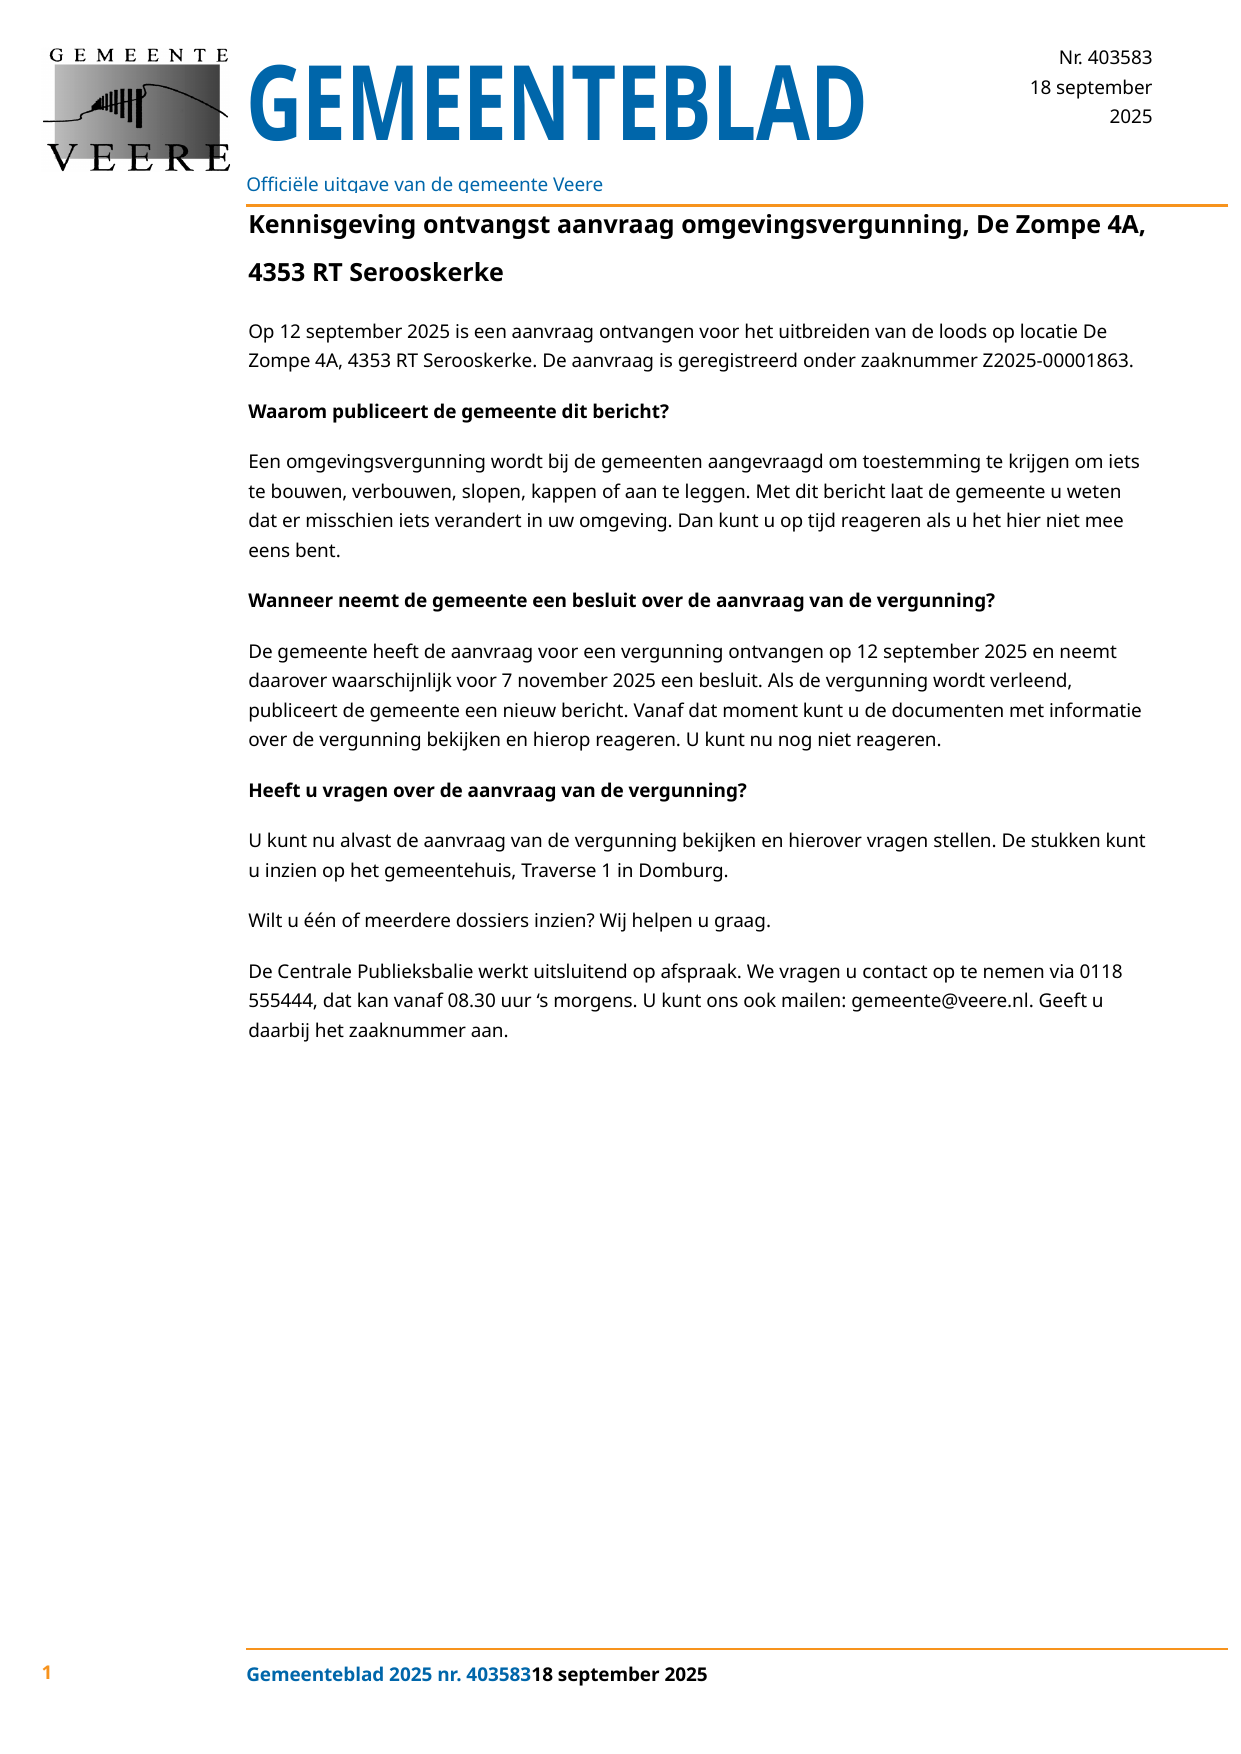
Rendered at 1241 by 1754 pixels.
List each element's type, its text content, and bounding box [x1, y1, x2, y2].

text U kunt nu alvast de aanvraag van de vergunning bekijken en hierover vragen stellen. De stukken kunt u inzien op het gemeentehuis, Traverse 1 in Domburg. [248, 827, 1152, 883]
text Kennisgeving ontvangst aanvraag omgevingsvergunning, De Zompe 4A, 4353 RT Serooskerke [248, 207, 1152, 288]
text Wilt u één of meerdere dossiers inzien? Wij helpen u graag. [248, 907, 1152, 933]
text Heeft u vragen over de aanvraag van de vergunning? [248, 777, 1152, 803]
text Waarom publiceert de gemeente dit bericht? [248, 398, 1152, 424]
text De Centrale Publieksbalie werkt uitsluitend op afspraak. We vragen u contact op te nemen via 0118 555444, dat kan vanaf 08.30 uur ‘s morgens. U kunt ons ook mailen: gemeente@veere.nl. Geeft u daarbij het zaaknummer aan. [248, 958, 1152, 1043]
text Wanneer neemt de gemeente een besluit over de aanvraag van de vergunning? [248, 587, 1152, 613]
text Op 12 september 2025 is een aanvraag ontvangen voor het uitbreiden van de loods op locatie De Zompe 4A, 4353 RT Serooskerke. De aanvraag is geregistreerd onder zaaknummer Z2025-00001863. [248, 318, 1152, 373]
text De gemeente heeft de aanvraag voor een vergunning ontvangen op 12 september 2025 en neemt daarover waarschijnlijk voor 7 november 2025 een besluit. Als de vergunning wordt verleend, publiceert de gemeente een nieuw bericht. Vanaf dat moment kunt u de documenten met informatie over de vergunning bekijken en hierop reageren. U kunt nu nog niet reageren. [248, 638, 1152, 752]
text Een omgevingsvergunning wordt bij de gemeenten aangevraagd om toestemming te krijgen om iets te bouwen, verbouwen, slopen, kappen of aan te leggen. Met dit bericht laat de gemeente u weten dat er misschien iets verandert in uw omgeving. Dan kunt u op tijd reageren als u het hier niet mee eens bent. [248, 448, 1152, 563]
picture [41, 47, 231, 172]
